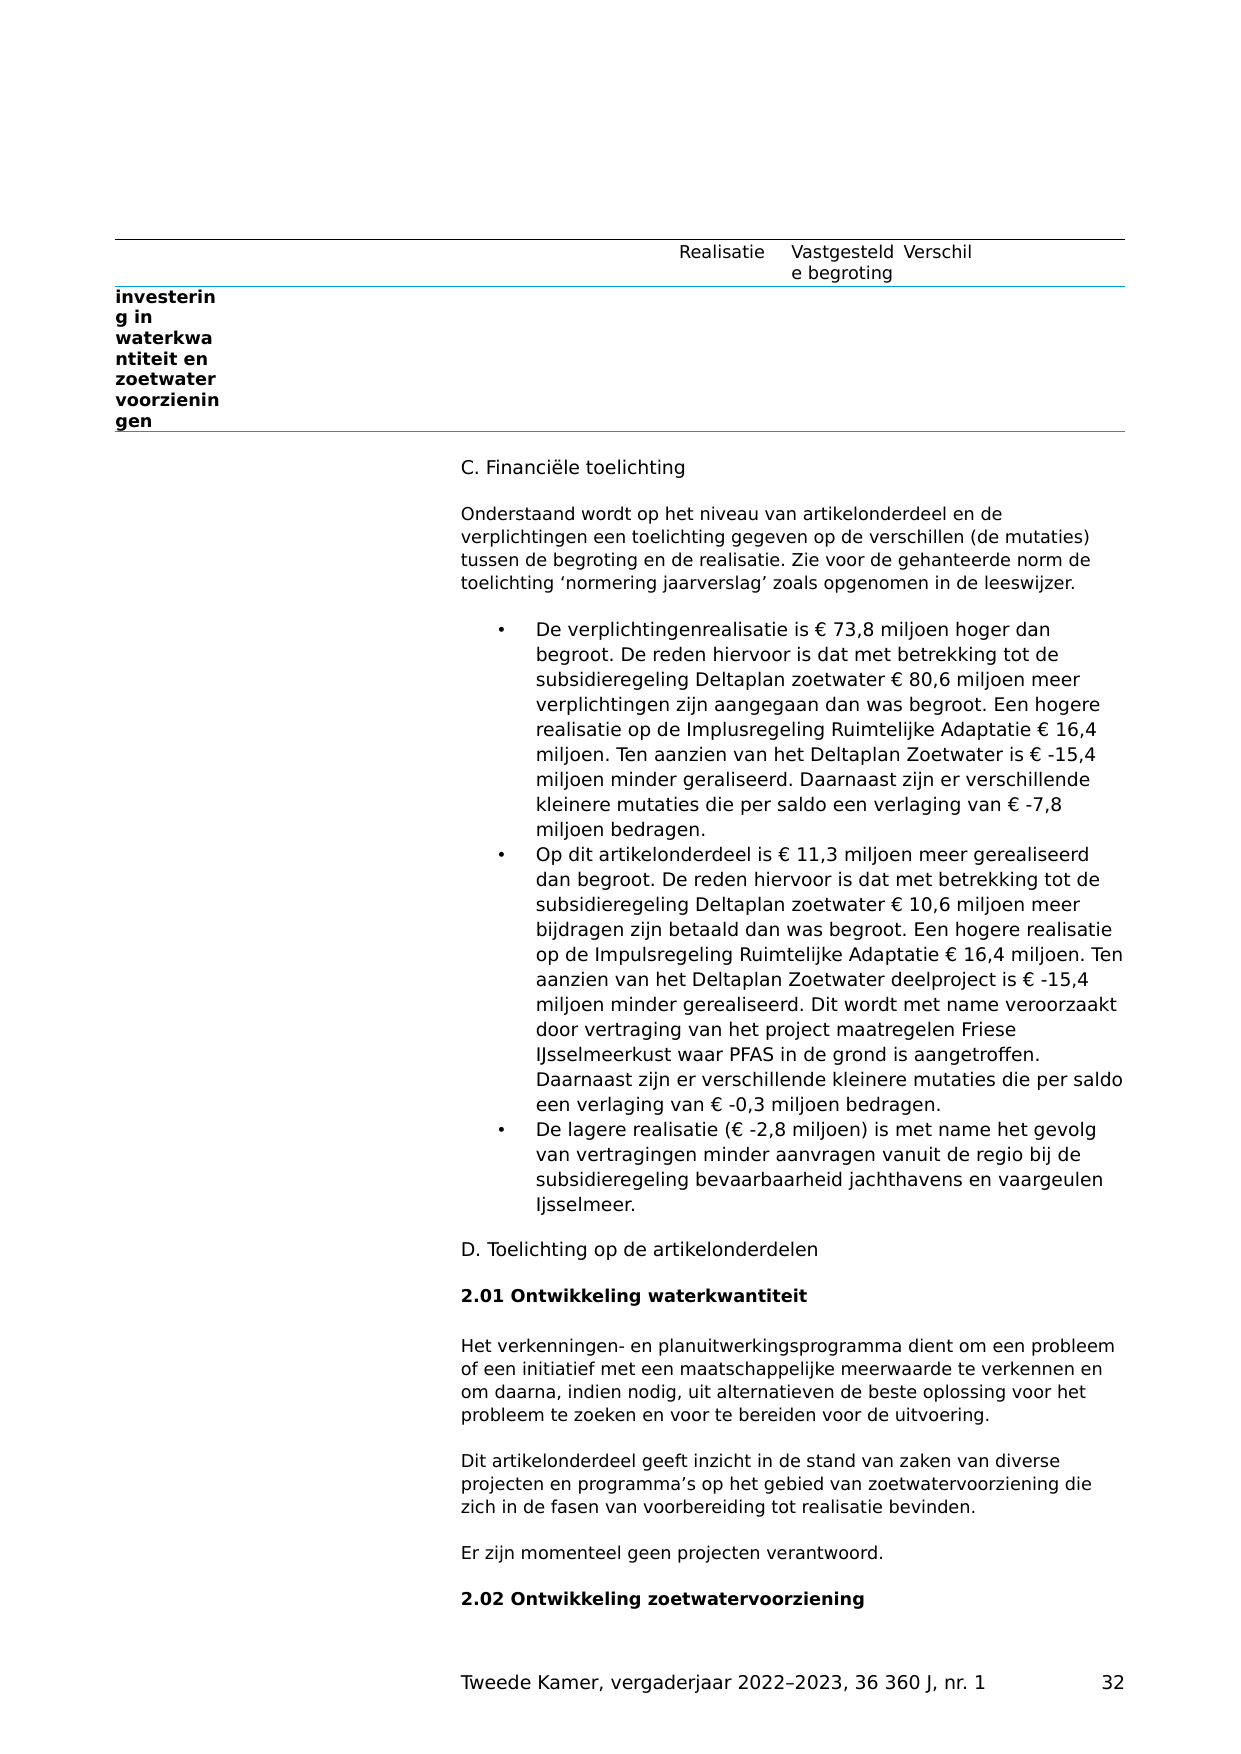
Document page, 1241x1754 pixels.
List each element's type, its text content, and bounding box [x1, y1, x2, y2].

table_cell investering in waterkwantiteit en zoetwatervoorzieningen [115, 287, 227, 431]
text Onderstaand wordt op het niveau van artikelonderdeel en de verplichtingen een toelichting gegeven op de verschillen (de mutaties) tussen de begroting en de realisatie. Zie voor de gehanteerde norm de toelichting ‘normering jaarverslag’ zoals opgenomen in de leeswijzer. [461, 502, 1125, 594]
table_cell [1013, 287, 1125, 431]
table_cell Vastgestelde begroting [788, 240, 900, 286]
text 2.02 Ontwikkeling zoetwatervoorziening [461, 1587, 1125, 1609]
table_cell [788, 287, 900, 431]
table_cell [676, 287, 788, 431]
title C. Financiële toelichting [461, 457, 1125, 479]
text 2.01 Ontwikkeling waterkwantiteit [461, 1284, 1125, 1307]
table_cell Verschil [900, 240, 1013, 286]
table_cell [340, 240, 452, 286]
text Dit artikelonderdeel geeft inzicht in de stand van zaken van diverse projecten en programma’s op het gebied van zoetwatervoorziening die zich in de fasen van voorbereiding tot realisatie bevinden. [461, 1449, 1125, 1518]
table_cell [900, 287, 1013, 431]
list De lagere realisatie (€ -2,8 miljoen) is met name het gevolg van vertragingen minder aanvragen vanuit de regio bij de subsidieregeling bevaarbaarheid jachthavens en vaargeulen Ijsselmeer. [498, 1117, 1125, 1217]
table_cell [564, 240, 676, 286]
table_cell [115, 240, 227, 286]
title D. Toelichting op de artikelonderdelen [461, 1239, 1125, 1261]
list De verplichtingenrealisatie is € 73,8 miljoen hoger dan begroot. De reden hiervoor is dat met betrekking tot de subsidieregeling Deltaplan zoetwater € 80,6 miljoen meer verplichtingen zijn aangegaan dan was begroot. Een hogere realisatie op de Implusregeling Ruimtelijke Adaptatie € 16,4 miljoen. Ten aanzien van het Deltaplan Zoetwater is € -15,4 miljoen minder geraliseerd. Daarnaast zijn er verschillende kleinere mutaties die per saldo een verlaging van € -7,8 miljoen bedragen. [498, 617, 1125, 842]
list Op dit artikelonderdeel is € 11,3 miljoen meer gerealiseerd dan begroot. De reden hiervoor is dat met betrekking tot de subsidieregeling Deltaplan zoetwater € 10,6 miljoen meer bijdragen zijn betaald dan was begroot. Een hogere realisatie op de Impulsregeling Ruimtelijke Adaptatie € 16,4 miljoen. Ten aanzien van het Deltaplan Zoetwater deelproject is € -15,4 miljoen minder gerealiseerd. Dit wordt met name veroorzaakt door vertraging van het project maatregelen Friese IJsselmeerkust waar PFAS in de grond is aangetroffen. Daarnaast zijn er verschillende kleinere mutaties die per saldo een verlaging van € -0,3 miljoen bedragen. [498, 842, 1125, 1117]
table_cell Realisatie [676, 240, 788, 286]
table_header Tabel 11 Budgettaire gevolgen van de uitvoering art. 2 Investeren in zoetwatervoorziening (bedragen x € 1.000) [115, 191, 1125, 239]
text Er zijn momenteel geen projecten verantwoord. [461, 1541, 1125, 1564]
table_cell [564, 287, 676, 431]
table_cell [227, 240, 339, 286]
table_cell [1013, 240, 1125, 286]
table_cell [452, 240, 564, 286]
table_cell [227, 287, 339, 431]
table_cell [340, 287, 452, 431]
text Het verkenningen- en planuitwerkingsprogramma dient om een probleem of een initiatief met een maatschappelijke meerwaarde te verkennen en om daarna, indien nodig, uit alternatieven de beste oplossing voor het probleem te zoeken en voor te bereiden voor de uitvoering. [461, 1334, 1125, 1426]
table_cell [452, 287, 564, 431]
